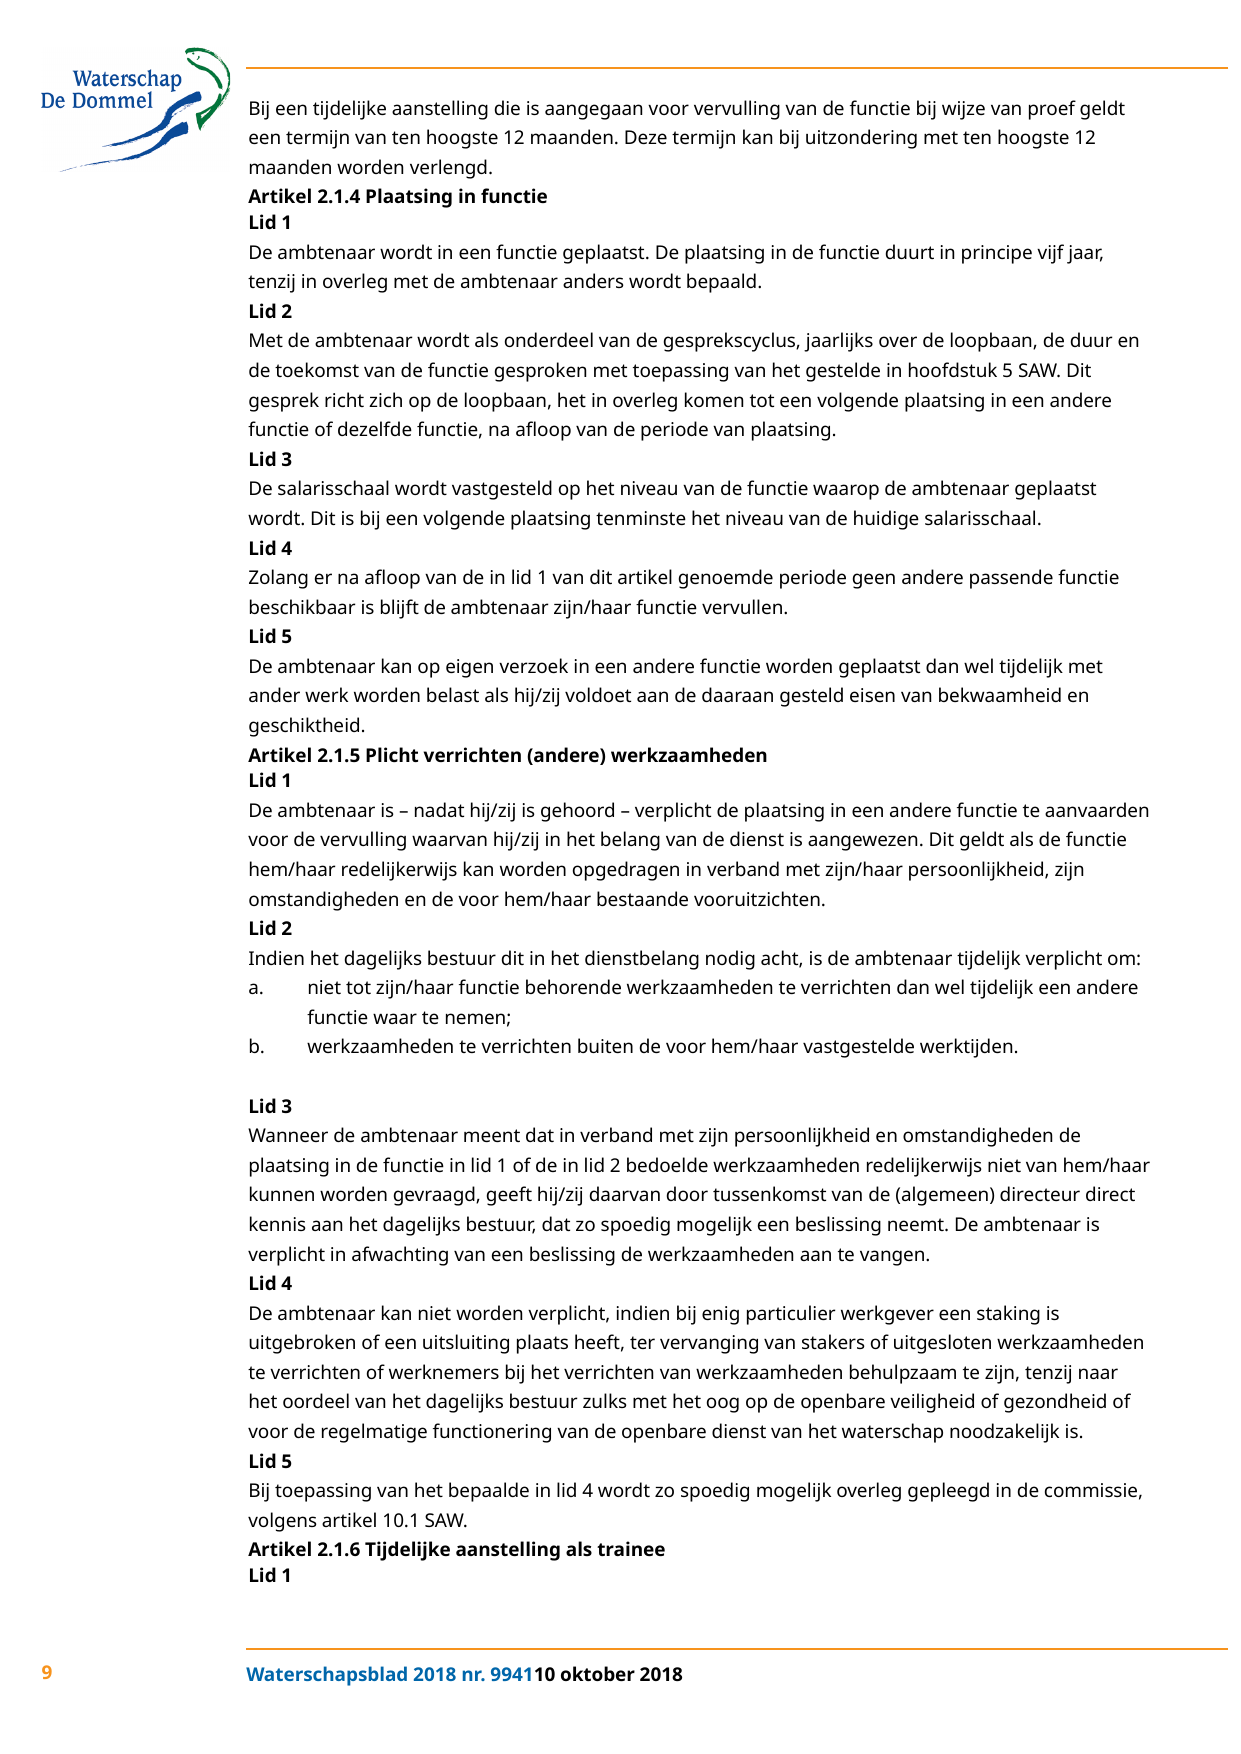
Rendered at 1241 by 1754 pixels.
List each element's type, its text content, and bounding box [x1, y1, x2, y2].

text Lid 2 [248, 298, 1152, 324]
text De ambtenaar kan op eigen verzoek in een andere functie worden geplaatst dan wel tijdelijk met ander werk worden belast als hij/zij voldoet aan de daaraan gesteld eisen van bekwaamheid en geschiktheid. [248, 653, 1152, 738]
text Artikel 2.1.5 Plicht verrichten (andere) werkzaamheden [248, 742, 1152, 767]
text Met de ambtenaar wordt als onderdeel van de gesprekscyclus, jaarlijks over de loopbaan, de duur en de toekomst van de functie gesproken met toepassing van het gestelde in hoofdstuk 5 SAW. Dit gesprek richt zich op de loopbaan, het in overleg komen tot een volgende plaatsing in een andere functie of dezelfde functie, na afloop van de periode van plaatsing. [248, 328, 1152, 442]
text Lid 3 [248, 1093, 1152, 1119]
text De ambtenaar is – nadat hij/zij is gehoord – verplicht de plaatsing in een andere functie te aanvaarden voor de vervulling waarvan hij/zij in het belang van de dienst is aangewezen. Dit geldt als de functie hem/haar redelijkerwijs kan worden opgedragen in verband met zijn/haar persoonlijkheid, zijn omstandigheden en de voor hem/haar bestaande vooruitzichten. [248, 797, 1152, 912]
text Lid 4 [248, 535, 1152, 560]
text Bij toepassing van het bepaalde in lid 4 wordt zo spoedig mogelijk overleg gepleegd in de commissie, volgens artikel 10.1 SAW. [248, 1477, 1152, 1533]
text Lid 1 [248, 209, 1152, 235]
text De ambtenaar kan niet worden verplicht, indien bij enig particulier werkgever een staking is uitgebroken of een uitsluiting plaats heeft, ter vervanging van stakers of uitgesloten werkzaamheden te verrichten of werknemers bij het verrichten van werkzaamheden behulpzaam te zijn, tenzij naar het oordeel van het dagelijks bestuur zulks met het oog op de openbare veiligheid of gezondheid of voor de regelmatige functionering van de openbare dienst van het waterschap noodzakelijk is. [248, 1300, 1152, 1444]
text Artikel 2.1.4 Plaatsing in functie [248, 183, 1152, 209]
text Lid 5 [248, 623, 1152, 649]
text Lid 4 [248, 1270, 1152, 1296]
text Lid 1 [248, 767, 1152, 793]
list niet tot zijn/haar functie behorende werkzaamheden te verrichten dan wel tijdelijk een andere functie waar te nemen; [248, 974, 1152, 1030]
text Indien het dagelijks bestuur dit in het dienstbelang nodig acht, is de ambtenaar tijdelijk verplicht om: [248, 945, 1152, 971]
text Lid 5 [248, 1448, 1152, 1474]
text Artikel 2.1.6 Tijdelijke aanstelling als trainee [248, 1537, 1152, 1562]
text Lid 1 [248, 1562, 1152, 1588]
text Wanneer de ambtenaar meent dat in verband met zijn persoonlijkheid en omstandigheden de plaatsing in de functie in lid 1 of de in lid 2 bedoelde werkzaamheden redelijkerwijs niet van hem/haar kunnen worden gevraagd, geeft hij/zij daarvan door tussenkomst van de (algemeen) directeur direct kennis aan het dagelijks bestuur, dat zo spoedig mogelijk een beslissing neemt. De ambtenaar is verplicht in afwachting van een beslissing de werkzaamheden aan te vangen. [248, 1122, 1152, 1267]
text Lid 2 [248, 915, 1152, 941]
text De salarisschaal wordt vastgesteld op het niveau van de functie waarop de ambtenaar geplaatst wordt. Dit is bij een volgende plaatsing tenminste het niveau van de huidige salarisschaal. [248, 476, 1152, 531]
picture [41, 47, 231, 172]
list werkzaamheden te verrichten buiten de voor hem/haar vastgestelde werktijden. [248, 1034, 1152, 1059]
text De ambtenaar wordt in een functie geplaatst. De plaatsing in de functie duurt in principe vijf jaar, tenzij in overleg met de ambtenaar anders wordt bepaald. [248, 239, 1152, 294]
text Zolang er na afloop van de in lid 1 van dit artikel genoemde periode geen andere passende functie beschikbaar is blijft de ambtenaar zijn/haar functie vervullen. [248, 564, 1152, 619]
text Bij een tijdelijke aanstelling die is aangegaan voor vervulling van de functie bij wijze van proef geldt een termijn van ten hoogste 12 maanden. Deze termijn kan bij uitzondering met ten hoogste 12 maanden worden verlengd. [248, 95, 1152, 180]
text Lid 3 [248, 446, 1152, 472]
